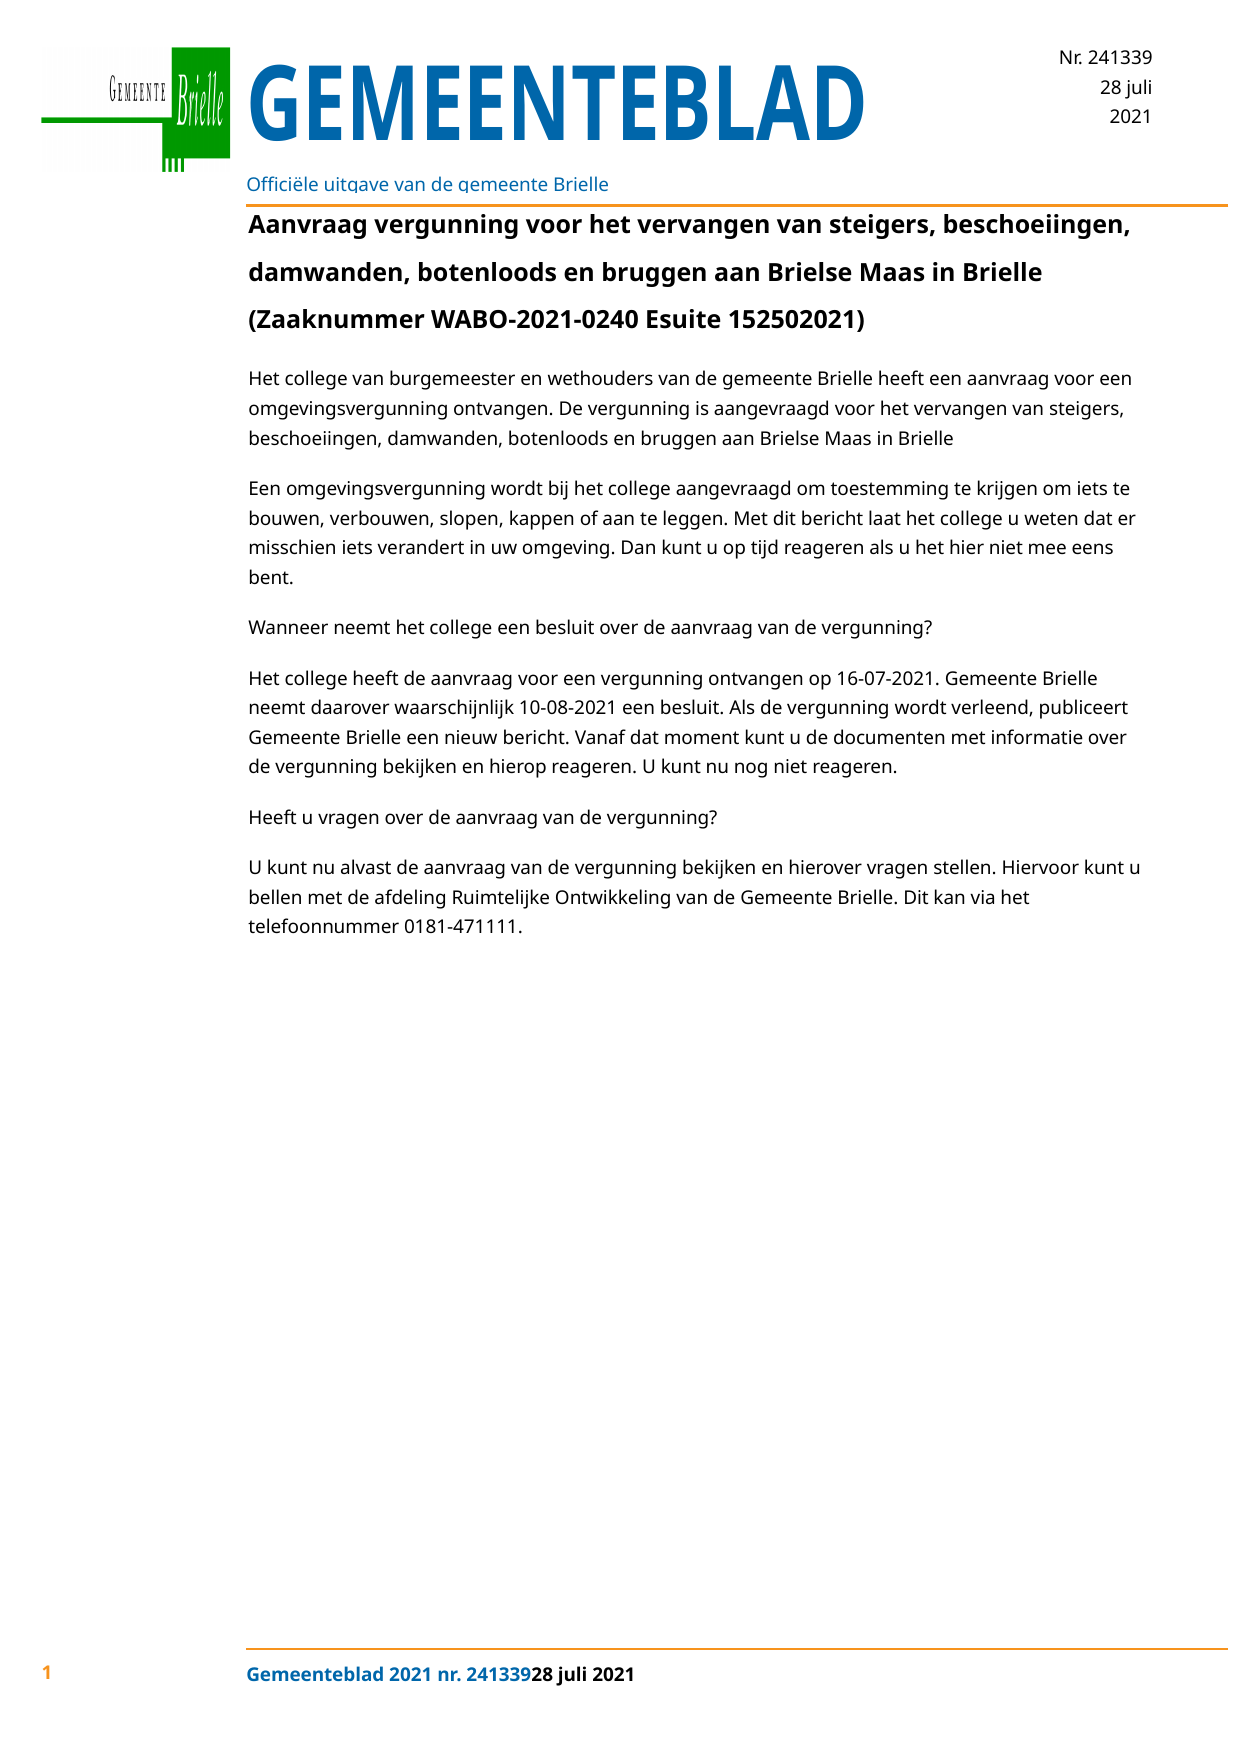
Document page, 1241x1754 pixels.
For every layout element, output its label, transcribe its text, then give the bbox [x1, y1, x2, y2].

text Een omgevingsvergunning wordt bij het college aangevraagd om toestemming te krijgen om iets te bouwen, verbouwen, slopen, kappen of aan te leggen. Met dit bericht laat het college u weten dat er misschien iets verandert in uw omgeving. Dan kunt u op tijd reageren als u het hier niet mee eens bent. [248, 475, 1152, 589]
text Het college van burgemeester en wethouders van de gemeente Brielle heeft een aanvraag voor een omgevingsvergunning ontvangen. De vergunning is aangevraagd voor het vervangen van steigers, beschoeiingen, damwanden, botenloods en bruggen aan Brielse Maas in Brielle [248, 366, 1152, 450]
text Wanneer neemt het college een besluit over de aanvraag van de vergunning? [248, 614, 1152, 640]
text Aanvraag vergunning voor het vervangen van steigers, beschoeiingen, damwanden, botenloods en bruggen aan Brielse Maas in Brielle (Zaaknummer WABO-2021-0240 Esuite 152502021) [248, 207, 1152, 336]
picture [41, 47, 231, 172]
text U kunt nu alvast de aanvraag van de vergunning bekijken en hierover vragen stellen. Hiervoor kunt u bellen met de afdeling Ruimtelijke Ontwikkeling van de Gemeente Brielle. Dit kan via het telefoonnummer 0181-471111. [248, 854, 1152, 939]
text Heeft u vragen over de aanvraag van de vergunning? [248, 804, 1152, 829]
text Het college heeft de aanvraag voor een vergunning ontvangen op 16-07-2021. Gemeente Brielle neemt daarover waarschijnlijk 10-08-2021 een besluit. Als de vergunning wordt verleend, publiceert Gemeente Brielle een nieuw bericht. Vanaf dat moment kunt u de documenten met informatie over de vergunning bekijken en hierop reageren. U kunt nu nog niet reageren. [248, 665, 1152, 779]
